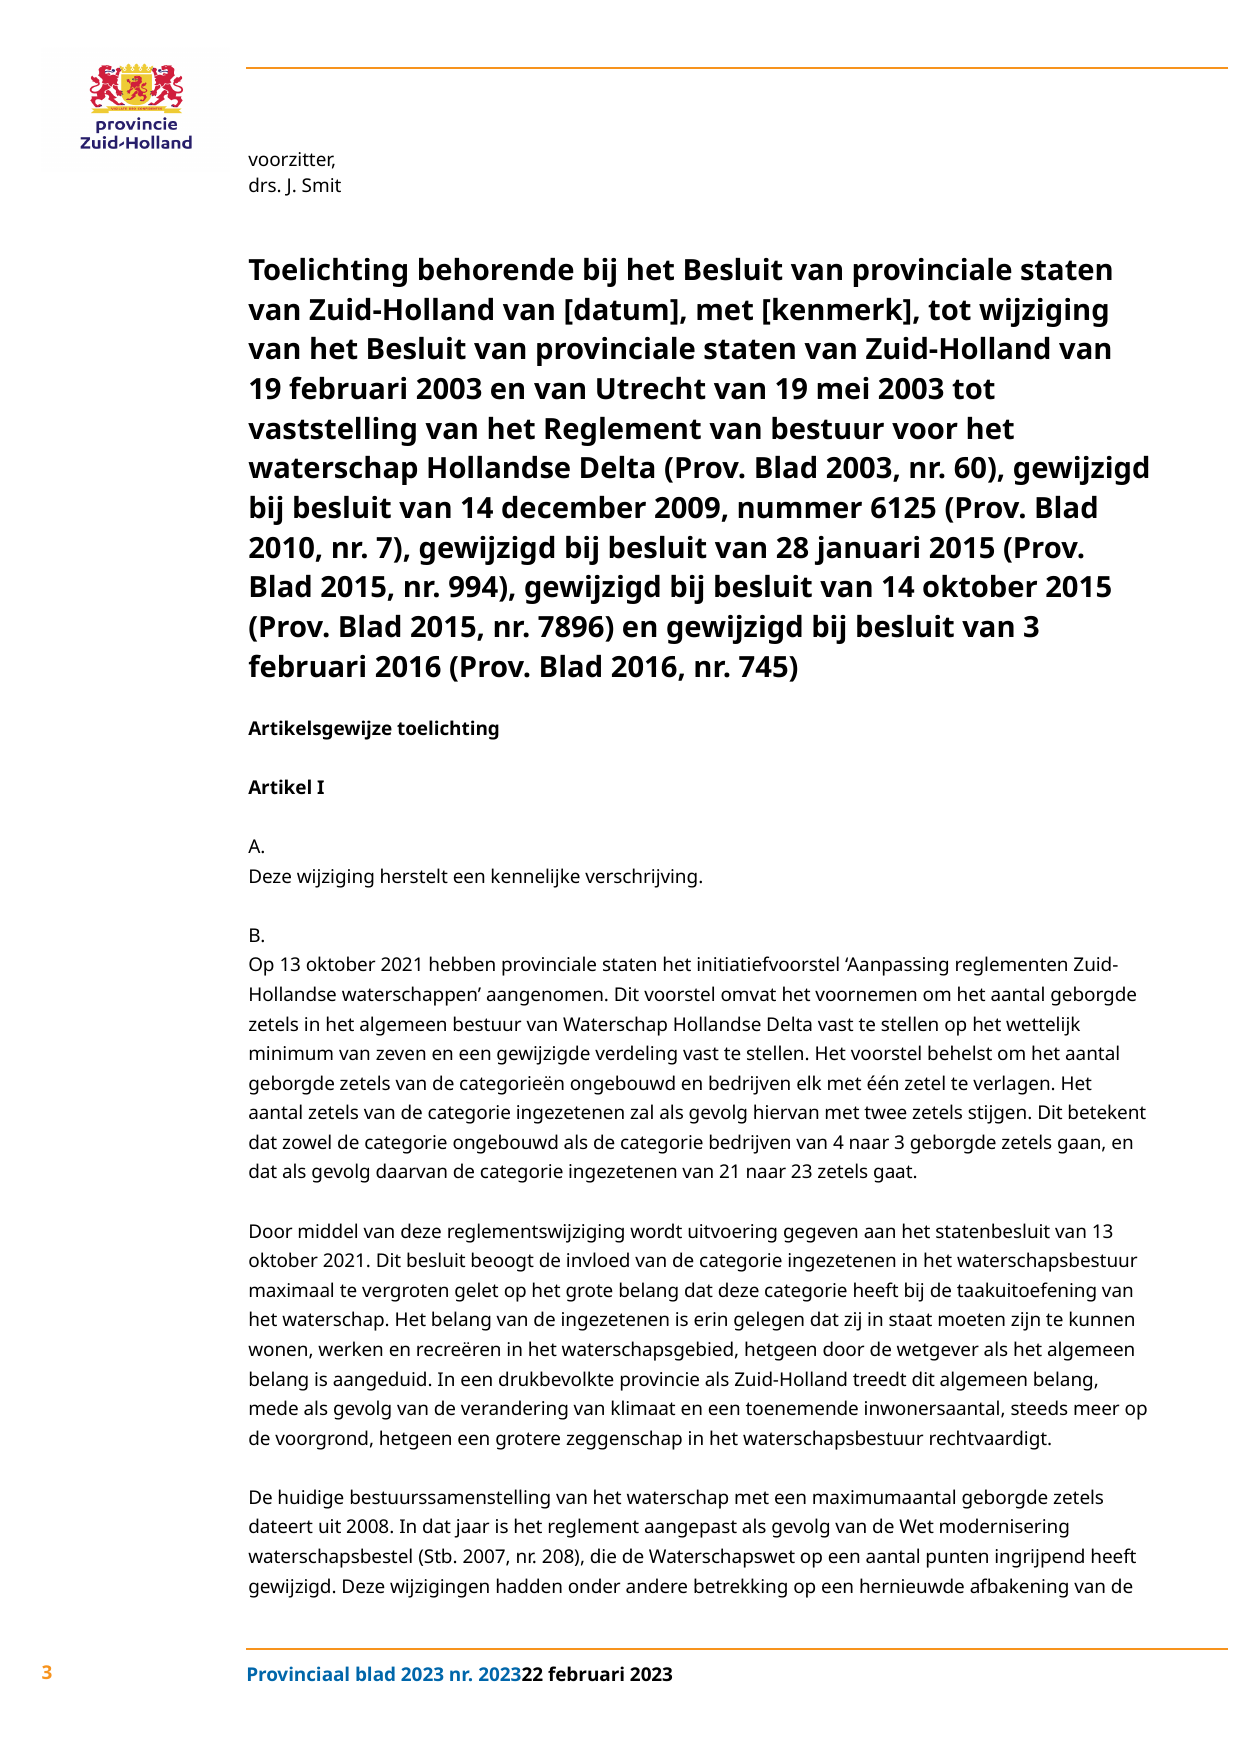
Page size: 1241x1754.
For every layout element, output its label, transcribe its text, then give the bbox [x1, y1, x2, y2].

text drs. J. Smit [248, 172, 1152, 198]
text A. [248, 833, 1152, 859]
text voorzitter, [248, 146, 1152, 172]
text Toelichting behorende bij het Besluit van provinciale staten van Zuid-Holland van [datum], met [kenmerk], tot wijziging van het Besluit van provinciale staten van Zuid-Holland van 19 februari 2003 en van Utrecht van 19 mei 2003 tot vaststelling van het Reglement van bestuur voor het waterschap Hollandse Delta (Prov. Blad 2003, nr. 60), gewijzigd bij besluit van 14 december 2009, nummer 6125 (Prov. Blad 2010, nr. 7), gewijzigd bij besluit van 28 januari 2015 (Prov. Blad 2015, nr. 994), gewijzigd bij besluit van 14 oktober 2015 (Prov. Blad 2015, nr. 7896) en gewijzigd bij besluit van 3 februari 2016 (Prov. Blad 2016, nr. 745) [248, 249, 1152, 686]
text B. [248, 922, 1152, 948]
text Door middel van deze reglementswijziging wordt uitvoering gegeven aan het statenbesluit van 13 oktober 2021. Dit besluit beoogt de invloed van de categorie ingezetenen in het waterschapsbestuur maximaal te vergroten gelet op het grote belang dat deze categorie heeft bij de taakuitoefening van het waterschap. Het belang van de ingezetenen is erin gelegen dat zij in staat moeten zijn te kunnen wonen, werken en recreëren in het waterschapsgebied, hetgeen door de wetgever als het algemeen belang is aangeduid. In een drukbevolkte provincie als Zuid-Holland treedt dit algemeen belang, mede als gevolg van de verandering van klimaat en een toenemende inwonersaantal, steeds meer op de voorgrond, hetgeen een grotere zeggenschap in het waterschapsbestuur rechtvaardigt. [248, 1218, 1152, 1451]
text Op 13 oktober 2021 hebben provinciale staten het initiatiefvoorstel ‘Aanpassing reglementen Zuid-Hollandse waterschappen’ aangenomen. Dit voorstel omvat het voornemen om het aantal geborgde zetels in het algemeen bestuur van Waterschap Hollandse Delta vast te stellen op het wettelijk minimum van zeven en een gewijzigde verdeling vast te stellen. Het voorstel behelst om het aantal geborgde zetels van de categorieën ongebouwd en bedrijven elk met één zetel te verlagen. Het aantal zetels van de categorie ingezetenen zal als gevolg hiervan met twee zetels stijgen. Dit betekent dat zowel de categorie ongebouwd als de categorie bedrijven van 4 naar 3 geborgde zetels gaan, en dat als gevolg daarvan de categorie ingezetenen van 21 naar 23 zetels gaat. [248, 952, 1152, 1184]
text De huidige bestuurssamenstelling van het waterschap met een maximumaantal geborgde zetels dateert uit 2008. In dat jaar is het reglement aangepast als gevolg van de Wet modernisering waterschapsbestel (Stb. 2007, nr. 208), die de Waterschapswet op een aantal punten ingrijpend heeft gewijzigd. Deze wijzigingen hadden onder andere betrekking op een hernieuwde afbakening van de [248, 1484, 1152, 1598]
text Deze wijziging herstelt een kennelijke verschrijving. [248, 863, 1152, 888]
text Artikelsgewijze toelichting [248, 715, 1152, 741]
picture [41, 47, 231, 172]
text Artikel I [248, 774, 1152, 800]
